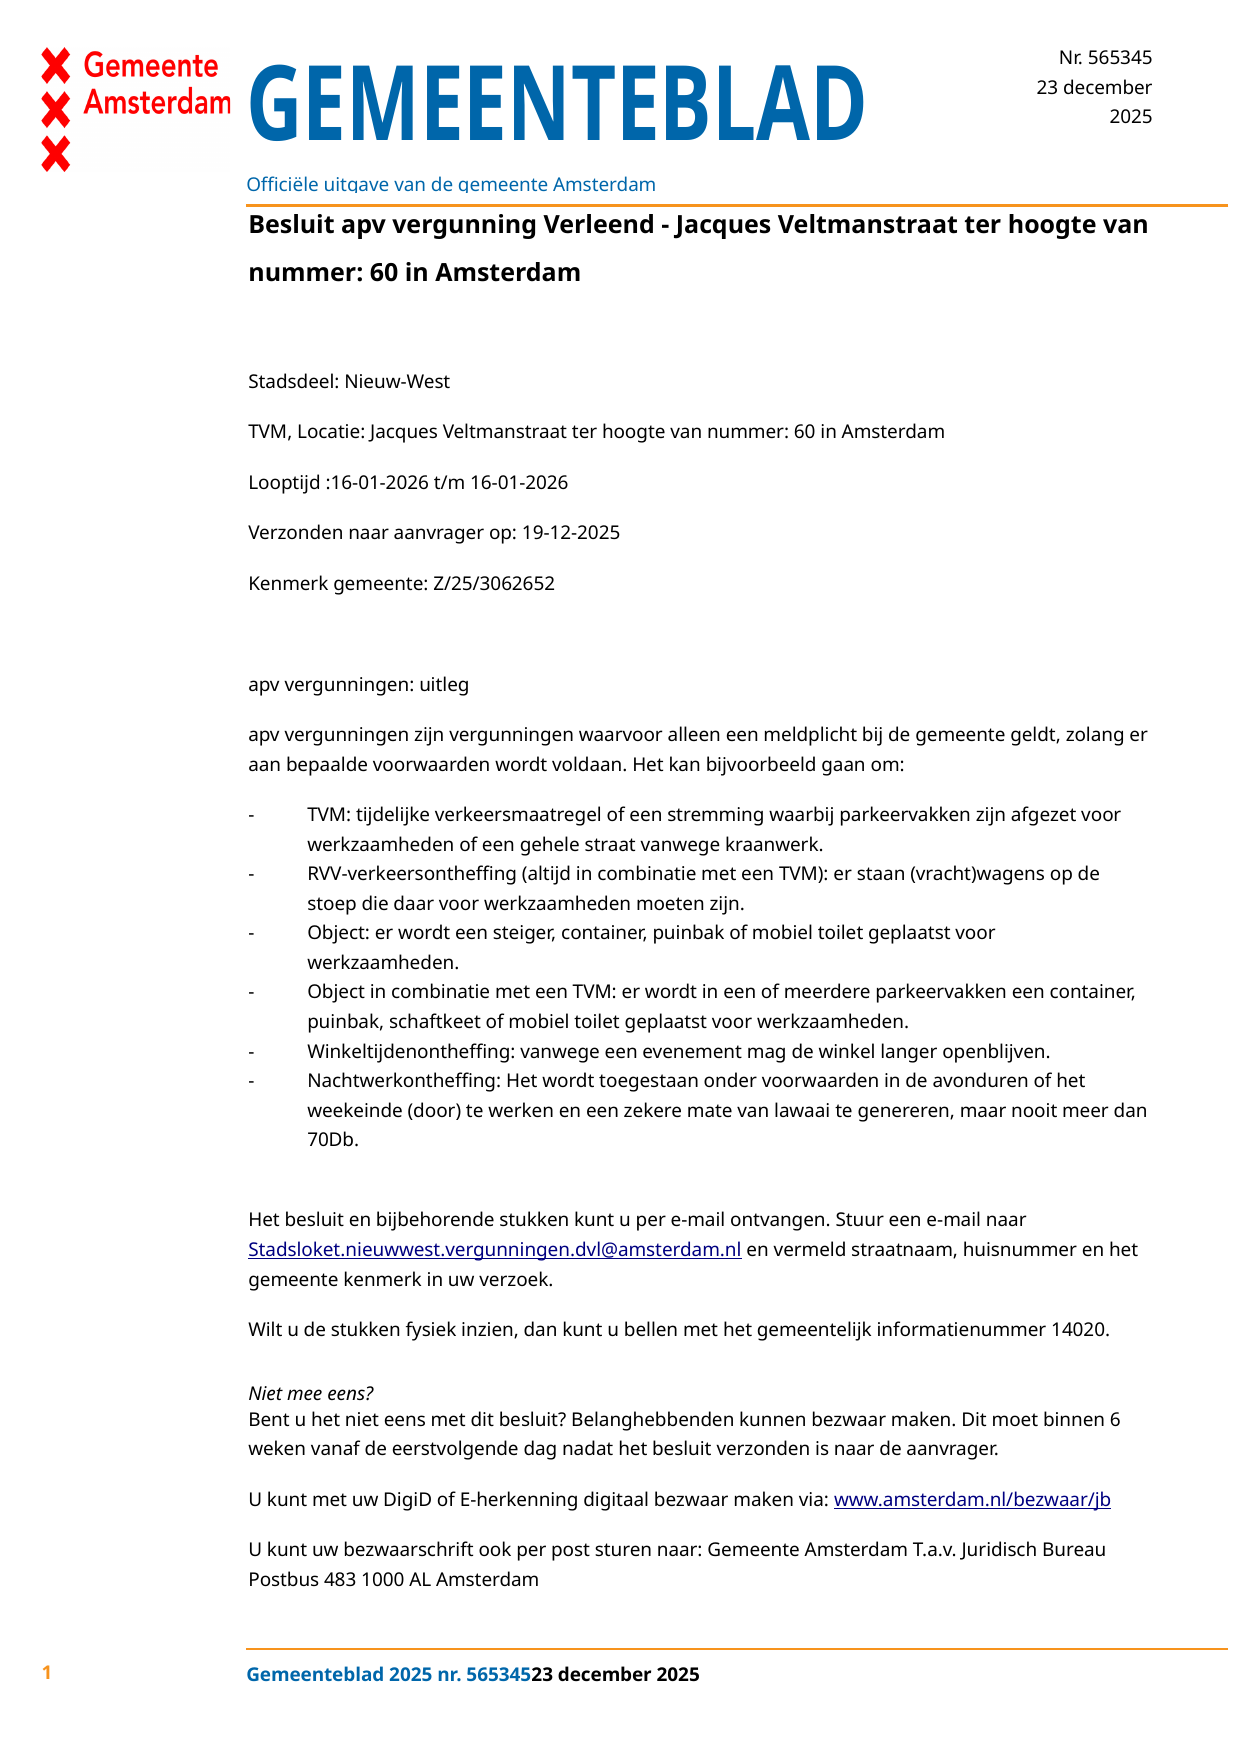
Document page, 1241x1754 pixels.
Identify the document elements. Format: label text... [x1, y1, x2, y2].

text Stadsdeel: Nieuw-West [248, 368, 1152, 394]
list Object in combinatie met een TVM: er wordt in een of meerdere parkeervakken een container, puinbak, schaftkeet of mobiel toilet geplaatst voor werkzaamheden. [248, 979, 1152, 1034]
text Looptijd :16-01-2026 t/m 16-01-2026 [248, 469, 1152, 495]
text Het besluit en bijbehorende stukken kunt u per e-mail ontvangen. Stuur een e-mail naar Stadsloket.nieuwwest.vergunningen.dvl@amsterdam.nl en vermeld straatnaam, huisnummer en het gemeente kenmerk in uw verzoek. [248, 1207, 1152, 1292]
list Winkeltijdenontheffing: vanwege een evenement mag de winkel langer openblijven. [248, 1038, 1152, 1064]
list RVV-verkeersontheffing (altijd in combinatie met een TVM): er staan (vracht)wagens op de stoep die daar voor werkzaamheden moeten zijn. [248, 860, 1152, 916]
text Verzonden naar aanvrager op: 19-12-2025 [248, 519, 1152, 545]
text Niet mee eens? [248, 1380, 1152, 1406]
list Nachtwerkontheffing: Het wordt toegestaan onder voorwaarden in de avonduren of het weekeinde (door) te werken en een zekere mate van lawaai te genereren, maar nooit meer dan 70Db. [248, 1067, 1152, 1152]
text Kenmerk gemeente: Z/25/3062652 [248, 570, 1152, 596]
text U kunt met uw DigiD of E-herkenning digitaal bezwaar maken via: www.amsterdam.nl/bezwaar/jb [248, 1486, 1152, 1512]
text apv vergunningen zijn vergunningen waarvoor alleen een meldplicht bij de gemeente geldt, zolang er aan bepaalde voorwaarden wordt voldaan. Het kan bijvoorbeeld gaan om: [248, 721, 1152, 777]
text Besluit apv vergunning Verleend - Jacques Veltmanstraat ter hoogte van nummer: 60 in Amsterdam [248, 207, 1152, 288]
list TVM: tijdelijke verkeersmaatregel of een stremming waarbij parkeervakken zijn afgezet voor werkzaamheden of een gehele straat vanwege kraanwerk. [248, 801, 1152, 857]
text Bent u het niet eens met dit besluit? Belanghebbenden kunnen bezwaar maken. Dit moet binnen 6 weken vanaf de eerstvolgende dag nadat het besluit verzonden is naar de aanvrager. [248, 1406, 1152, 1461]
text apv vergunningen: uitleg [248, 671, 1152, 697]
picture [41, 47, 231, 172]
text TVM, Locatie: Jacques Veltmanstraat ter hoogte van nummer: 60 in Amsterdam [248, 419, 1152, 444]
list Object: er wordt een steiger, container, puinbak of mobiel toilet geplaatst voor werkzaamheden. [248, 919, 1152, 975]
text U kunt uw bezwaarschrift ook per post sturen naar: Gemeente Amsterdam T.a.v. Juridisch Bureau Postbus 483 1000 AL Amsterdam [248, 1536, 1152, 1592]
text Wilt u de stukken fysiek inzien, dan kunt u bellen met het gemeentelijk informatienummer 14020. [248, 1316, 1152, 1342]
